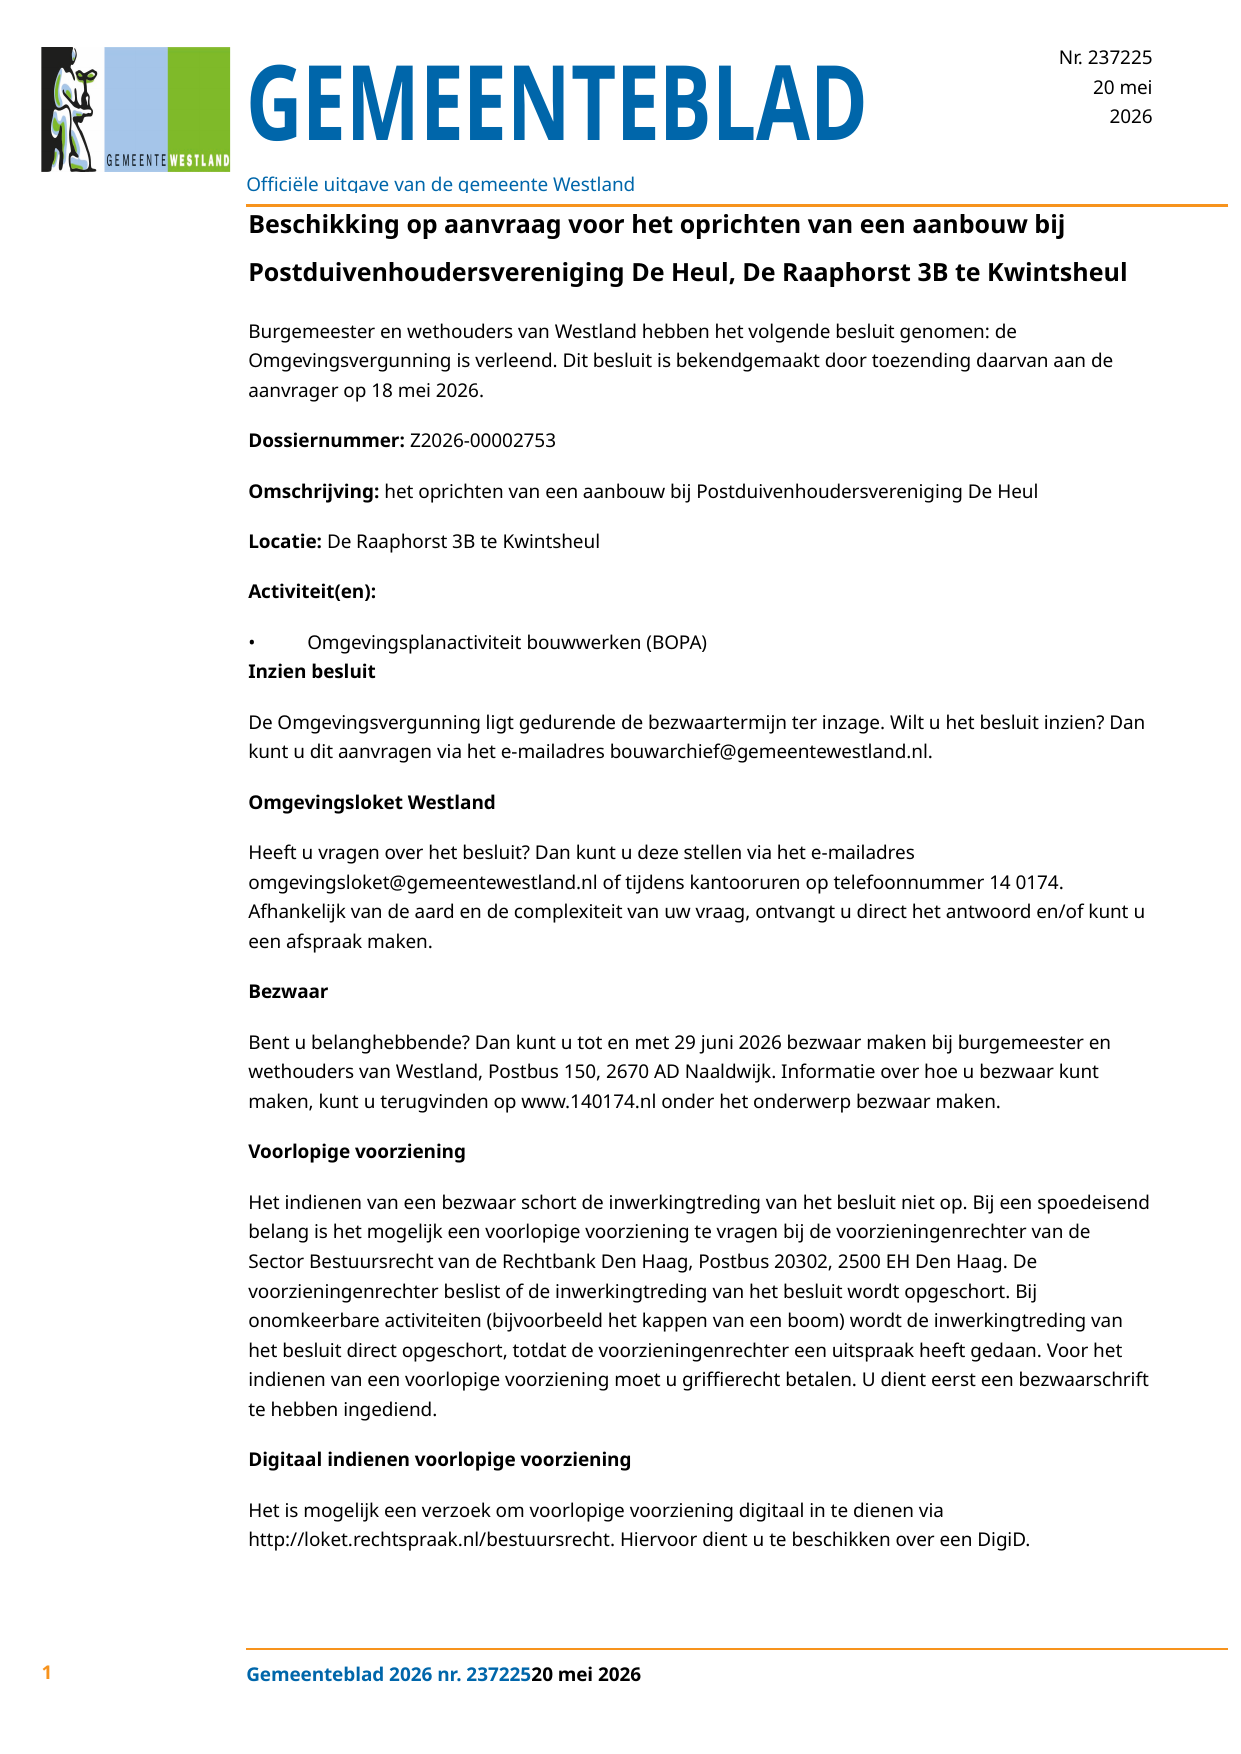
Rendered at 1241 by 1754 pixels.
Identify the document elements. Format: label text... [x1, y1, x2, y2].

text Het indienen van een bezwaar schort de inwerkingtreding van het besluit niet op. Bij een spoedeisend belang is het mogelijk een voorlopige voorziening te vragen bij de voorzieningenrechter van de Sector Bestuursrecht van de Rechtbank Den Haag, Postbus 20302, 2500 EH Den Haag. De voorzieningenrechter beslist of de inwerkingtreding van het besluit wordt opgeschort. Bij onomkeerbare activiteiten (bijvoorbeeld het kappen van een boom) wordt de inwerkingtreding van het besluit direct opgeschort, totdat de voorzieningenrechter een uitspraak heeft gedaan. Voor het indienen van een voorlopige voorziening moet u griffierecht betalen. U dient eerst een bezwaarschrift te hebben ingediend. [248, 1189, 1152, 1422]
list Omgevingsplanactiviteit bouwwerken (BOPA) [248, 629, 1152, 655]
picture [41, 47, 231, 172]
text Activiteit(en): [248, 579, 1152, 604]
text Voorlopige voorziening [248, 1139, 1152, 1164]
text Omgevingsloket Westland [248, 789, 1152, 815]
text Heeft u vragen over het besluit? Dan kunt u deze stellen via het e-mailadres omgevingsloket@gemeentewestland.nl of tijdens kantooruren op telefoonnummer 14 0174. Afhankelijk van de aard en de complexiteit van uw vraag, ontvangt u direct het antwoord en/of kunt u een afspraak maken. [248, 839, 1152, 954]
text Bent u belanghebbende? Dan kunt u tot en met 29 juni 2026 bezwaar maken bij burgemeester en wethouders van Westland, Postbus 150, 2670 AD Naaldwijk. Informatie over hoe u bezwaar kunt maken, kunt u terugvinden op www.140174.nl onder het onderwerp bezwaar maken. [248, 1029, 1152, 1114]
text Omschrijving: het oprichten van een aanbouw bij Postduivenhoudersvereniging De Heul [248, 478, 1152, 504]
text Locatie: De Raaphorst 3B te Kwintsheul [248, 528, 1152, 554]
text De Omgevingsvergunning ligt gedurende de bezwaartermijn ter inzage. Wilt u het besluit inzien? Dan kunt u dit aanvragen via het e-mailadres bouwarchief@gemeentewestland.nl. [248, 709, 1152, 764]
text Inzien besluit [248, 659, 1152, 684]
text Dossiernummer: Z2026-00002753 [248, 427, 1152, 453]
text Bezwaar [248, 979, 1152, 1004]
text Beschikking op aanvraag voor het oprichten van een aanbouw bij Postduivenhoudersvereniging De Heul, De Raaphorst 3B te Kwintsheul [248, 207, 1152, 288]
text Burgemeester en wethouders van Westland hebben het volgende besluit genomen: de Omgevingsvergunning is verleend. Dit besluit is bekendgemaakt door toezending daarvan aan de aanvrager op 18 mei 2026. [248, 318, 1152, 403]
text Het is mogelijk een verzoek om voorlopige voorziening digitaal in te dienen via http://loket.rechtspraak.nl/bestuursrecht. Hiervoor dient u te beschikken over een DigiD. [248, 1497, 1152, 1552]
text Digitaal indienen voorlopige voorziening [248, 1447, 1152, 1472]
